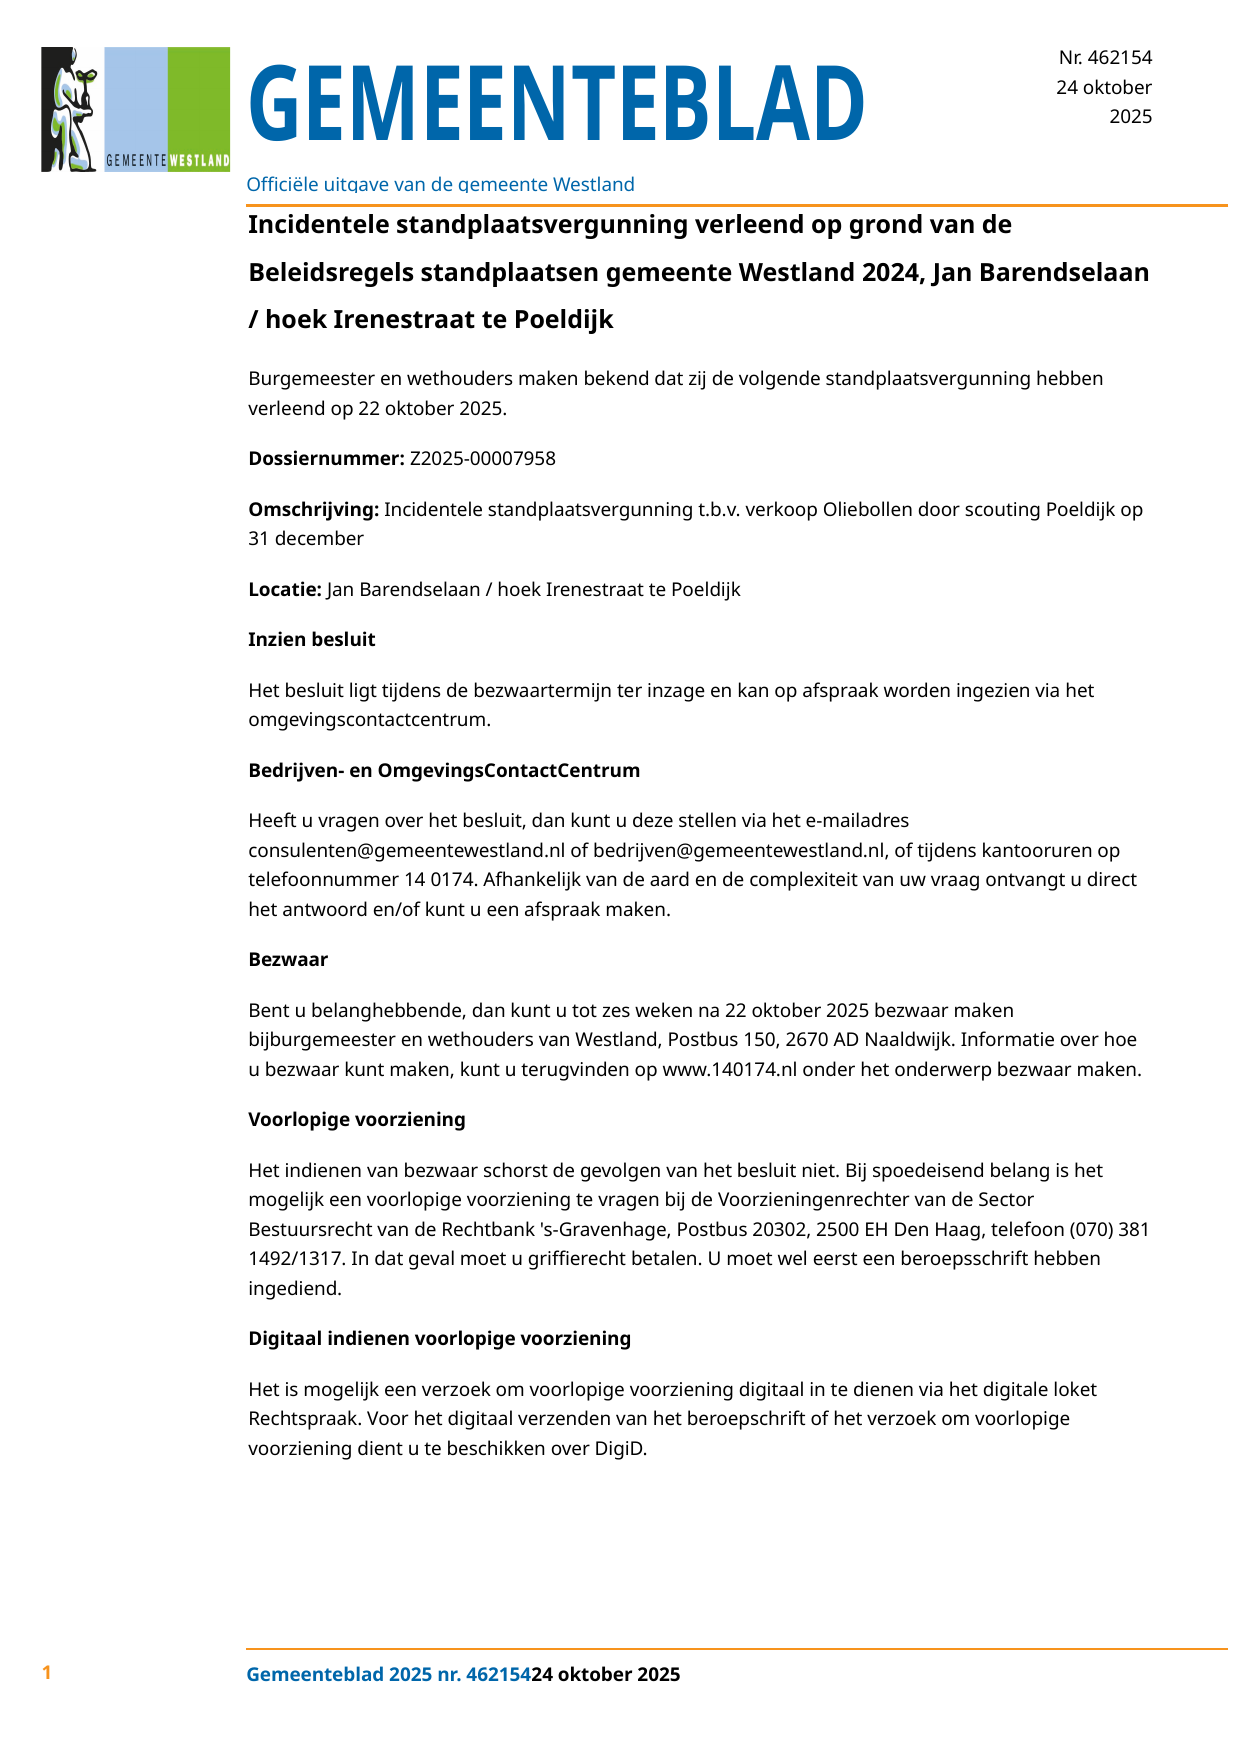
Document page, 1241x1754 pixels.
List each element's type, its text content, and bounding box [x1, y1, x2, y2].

text Locatie: Jan Barendselaan / hoek Irenestraat te Poeldijk [248, 576, 1152, 602]
text Heeft u vragen over het besluit, dan kunt u deze stellen via het e-mailadres consulenten@gemeentewestland.nl of bedrijven@gemeentewestland.nl, of tijdens kantooruren op telefoonnummer 14 0174. Afhankelijk van de aard en de complexiteit van uw vraag ontvangt u direct het antwoord en/of kunt u een afspraak maken. [248, 807, 1152, 922]
text Omschrijving: Incidentele standplaatsvergunning t.b.v. verkoop Oliebollen door scouting Poeldijk op 31 december [248, 496, 1152, 551]
text Incidentele standplaatsvergunning verleend op grond van de Beleidsregels standplaatsen gemeente Westland 2024, Jan Barendselaan / hoek Irenestraat te Poeldijk [248, 207, 1152, 336]
text Bedrijven- en OmgevingsContactCentrum [248, 757, 1152, 782]
text Digitaal indienen voorlopige voorziening [248, 1326, 1152, 1351]
text Dossiernummer: Z2025-00007958 [248, 446, 1152, 471]
text Inzien besluit [248, 626, 1152, 652]
text Burgemeester en wethouders maken bekend dat zij de volgende standplaatsvergunning hebben verleend op 22 oktober 2025. [248, 366, 1152, 421]
text Het besluit ligt tijdens de bezwaartermijn ter inzage en kan op afspraak worden ingezien via het omgevingscontactcentrum. [248, 677, 1152, 732]
picture [41, 47, 231, 172]
text Het indienen van bezwaar schorst de gevolgen van het besluit niet. Bij spoedeisend belang is het mogelijk een voorlopige voorziening te vragen bij de Voorzieningenrechter van de Sector Bestuursrecht van de Rechtbank 's-Gravenhage, Postbus 20302, 2500 EH Den Haag, telefoon (070) 381 1492/1317. In dat geval moet u griffierecht betalen. U moet wel eerst een beroepsschrift hebben ingediend. [248, 1157, 1152, 1301]
text Voorlopige voorziening [248, 1106, 1152, 1132]
text Het is mogelijk een verzoek om voorlopige voorziening digitaal in te dienen via het digitale loket Rechtspraak. Voor het digitaal verzenden van het beroepschrift of het verzoek om voorlopige voorziening dient u te beschikken over DigiD. [248, 1376, 1152, 1461]
text Bezwaar [248, 946, 1152, 972]
text Bent u belanghebbende, dan kunt u tot zes weken na 22 oktober 2025 bezwaar maken bijburgemeester en wethouders van Westland, Postbus 150, 2670 AD Naaldwijk. Informatie over hoe u bezwaar kunt maken, kunt u terugvinden op www.140174.nl onder het onderwerp bezwaar maken. [248, 997, 1152, 1082]
